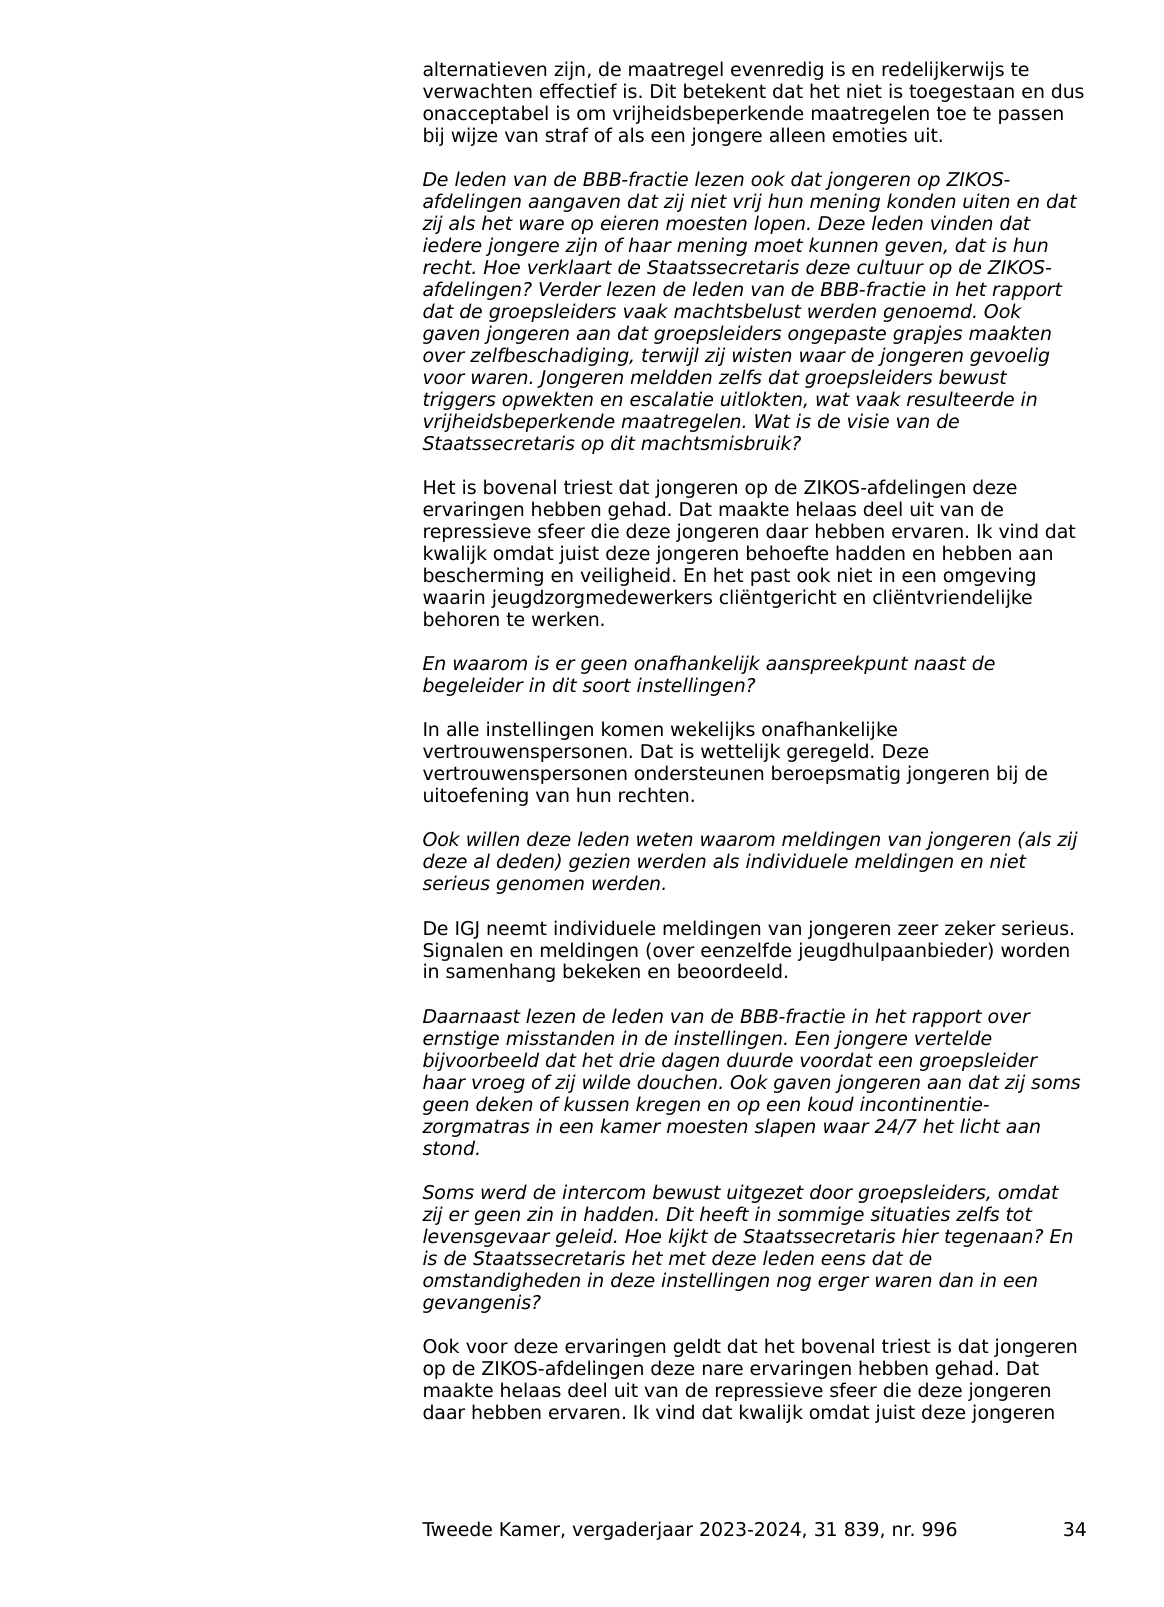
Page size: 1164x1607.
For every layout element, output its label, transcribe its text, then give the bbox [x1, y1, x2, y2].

text alternatieven zijn, de maatregel evenredig is en redelijkerwijs te verwachten effectief is. Dit betekent dat het niet is toegestaan en dus onacceptabel is om vrijheidsbeperkende maatregelen toe te passen bij wijze van straf of als een jongere alleen emoties uit. [422, 59, 1087, 147]
text De leden van de BBB-fractie lezen ook dat jongeren op ZIKOS-afdelingen aangaven dat zij niet vrij hun mening konden uiten en dat zij als het ware op eieren moesten lopen. Deze leden vinden dat iedere jongere zijn of haar mening moet kunnen geven, dat is hun recht. Hoe verklaart de Staatssecretaris deze cultuur op de ZIKOS-afdelingen? Verder lezen de leden van de BBB-fractie in het rapport dat de groepsleiders vaak machtsbelust werden genoemd. Ook gaven jongeren aan dat groepsleiders ongepaste grapjes maakten over zelfbeschadiging, terwijl zij wisten waar de jongeren gevoelig voor waren. Jongeren meldden zelfs dat groepsleiders bewust triggers opwekten en escalatie uitlokten, wat vaak resulteerde in vrijheidsbeperkende maatregelen. Wat is de visie van de Staatssecretaris op dit machtsmisbruik? [422, 169, 1087, 455]
text Ook willen deze leden weten waarom meldingen van jongeren (als zij deze al deden) gezien werden als individuele meldingen en niet serieus genomen werden. [422, 829, 1087, 895]
text Soms werd de intercom bewust uitgezet door groepsleiders, omdat zij er geen zin in hadden. Dit heeft in sommige situaties zelfs tot levensgevaar geleid. Hoe kijkt de Staatssecretaris hier tegenaan? En is de Staatssecretaris het met deze leden eens dat de omstandigheden in deze instellingen nog erger waren dan in een gevangenis? [422, 1182, 1087, 1313]
text Ook voor deze ervaringen geldt dat het bovenal triest is dat jongeren op de ZIKOS-afdelingen deze nare ervaringen hebben gehad. Dat maakte helaas deel uit van de repressieve sfeer die deze jongeren daar hebben ervaren. Ik vind dat kwalijk omdat juist deze jongeren [422, 1336, 1087, 1424]
text Daarnaast lezen de leden van de BBB-fractie in het rapport over ernstige misstanden in de instellingen. Een jongere vertelde bijvoorbeeld dat het drie dagen duurde voordat een groepsleider haar vroeg of zij wilde douchen. Ook gaven jongeren aan dat zij soms geen deken of kussen kregen en op een koud incontinentie-zorgmatras in een kamer moesten slapen waar 24/7 het licht aan stond. [422, 1006, 1087, 1159]
text En waarom is er geen onafhankelijk aanspreekpunt naast de begeleider in dit soort instellingen? [422, 653, 1087, 697]
text In alle instellingen komen wekelijks onafhankelijke vertrouwenspersonen. Dat is wettelijk geregeld. Deze vertrouwenspersonen ondersteunen beroepsmatig jongeren bij de uitoefening van hun rechten. [422, 719, 1087, 807]
text De IGJ neemt individuele meldingen van jongeren zeer zeker serieus. Signalen en meldingen (over eenzelfde jeugdhulpaanbieder) worden in samenhang bekeken en beoordeeld. [422, 917, 1087, 983]
text Het is bovenal triest dat jongeren op de ZIKOS-afdelingen deze ervaringen hebben gehad. Dat maakte helaas deel uit van de repressieve sfeer die deze jongeren daar hebben ervaren. Ik vind dat kwalijk omdat juist deze jongeren behoefte hadden en hebben aan bescherming en veiligheid. En het past ook niet in een omgeving waarin jeugdzorgmedewerkers cliëntgericht en cliëntvriendelijke behoren te werken. [422, 477, 1087, 631]
